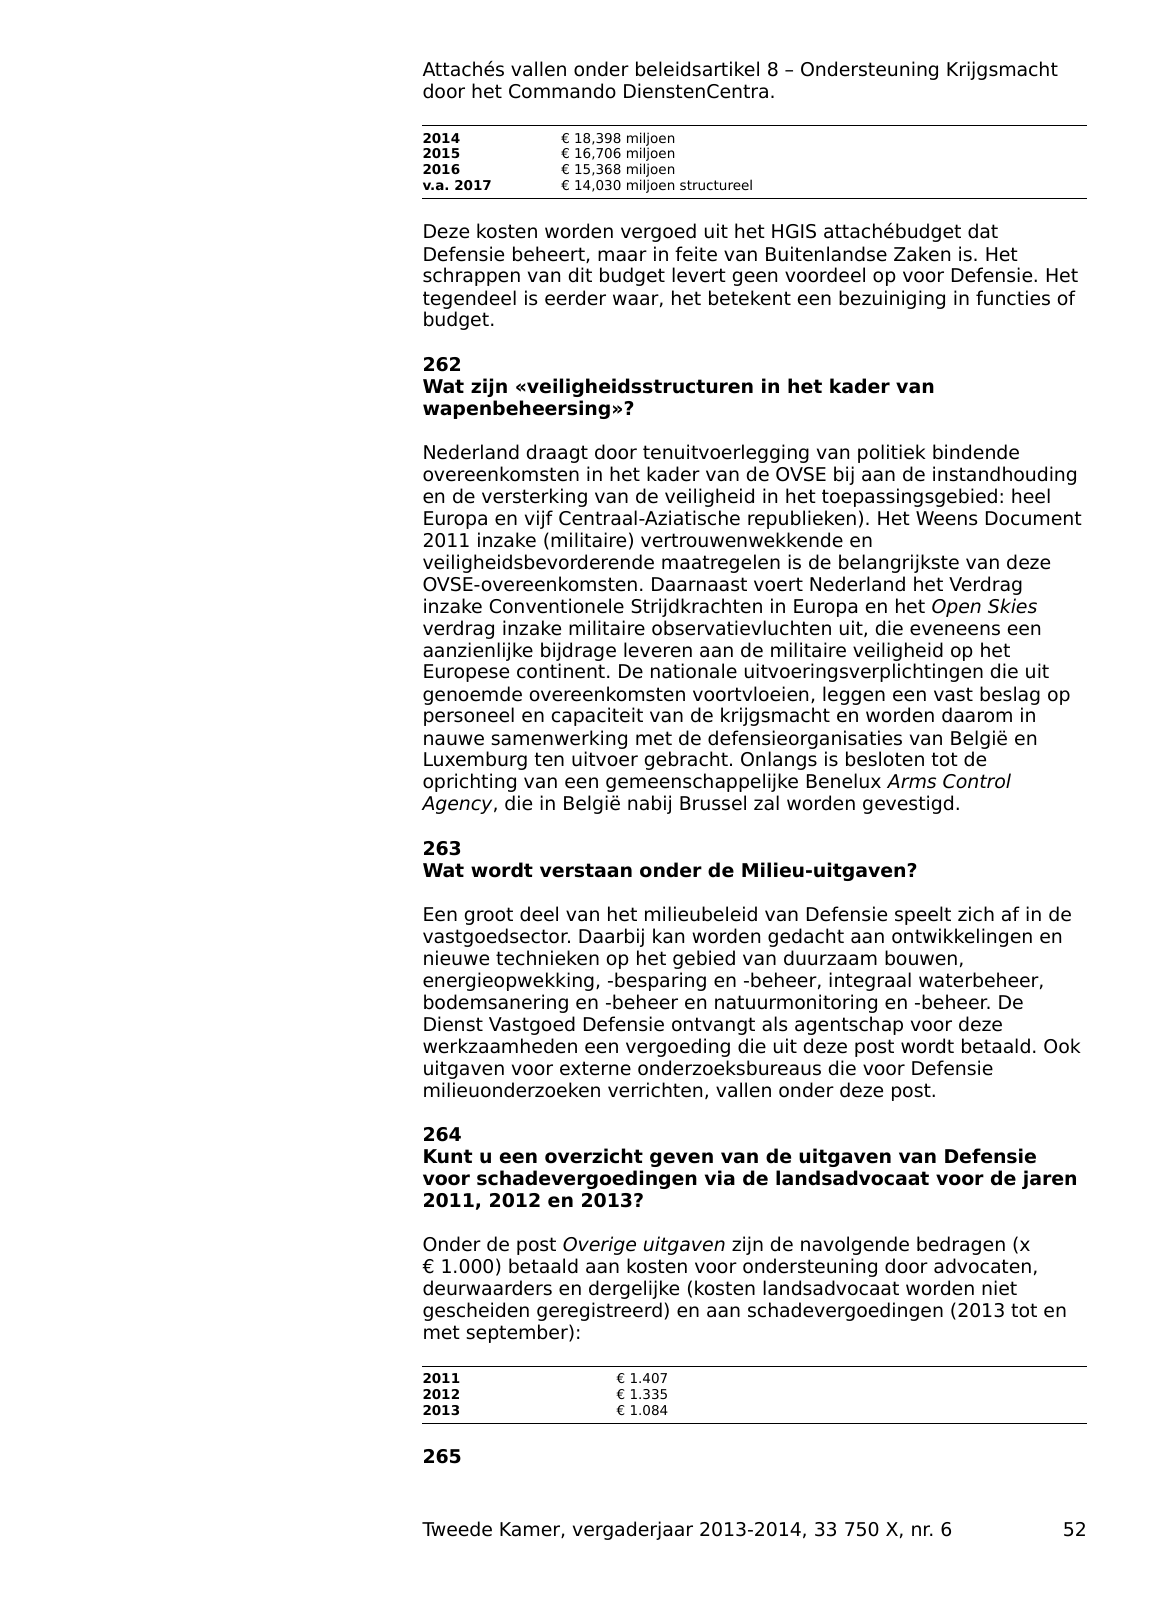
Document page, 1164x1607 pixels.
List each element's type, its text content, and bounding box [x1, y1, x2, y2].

text 265 [422, 1446, 1087, 1468]
text 264 [422, 1124, 1087, 1146]
table_cell 2013 [422, 1403, 610, 1423]
table_cell € 15,368 miljoen [555, 162, 1087, 178]
text Wat zijn «veiligheidsstructuren in het kader van wapenbeheersing»? [422, 376, 1087, 419]
table_header € 18,398 miljoen [555, 126, 1087, 146]
text Deze kosten worden vergoed uit het HGIS attachébudget dat Defensie beheert, maar in feite van Buitenlandse Zaken is. Het schrappen van dit budget levert geen voordeel op voor Defensie. Het tegendeel is eerder waar, het betekent een bezuiniging in functies of budget. [422, 221, 1087, 331]
table_cell 2015 [422, 146, 555, 162]
table_header € 1.407 [610, 1367, 1087, 1387]
table_header 2011 [422, 1367, 610, 1387]
table_cell € 1.335 [610, 1387, 1087, 1403]
text 262 [422, 353, 1087, 376]
text Kunt u een overzicht geven van de uitgaven van Defensie voor schadevergoedingen via de landsadvocaat voor de jaren 2011, 2012 en 2013? [422, 1146, 1087, 1212]
table_cell € 1.084 [610, 1403, 1087, 1423]
text Nederland draagt door tenuitvoerlegging van politiek bindende overeenkomsten in het kader van de OVSE bij aan de instandhouding en de versterking van de veiligheid in het toepassingsgebied: heel Europa en vijf Centraal-Aziatische republieken). Het Weens Document 2011 inzake (militaire) vertrouwenwekkende en veiligheidsbevorderende maatregelen is de belangrijkste van deze OVSE-overeenkomsten. Daarnaast voert Nederland het Verdrag inzake Conventionele Strijdkrachten in Europa en het Open Skies verdrag inzake militaire observatievluchten uit, die eveneens een aanzienlijke bijdrage leveren aan de militaire veiligheid op het Europese continent. De nationale uitvoeringsverplichtingen die uit genoemde overeenkomsten voortvloeien, leggen een vast beslag op personeel en capaciteit van de krijgsmacht en worden daarom in nauwe samenwerking met de defensieorganisaties van België en Luxemburg ten uitvoer gebracht. Onlangs is besloten tot de oprichting van een gemeenschappelijke Benelux Arms Control Agency, die in België nabij Brussel zal worden gevestigd. [422, 442, 1087, 815]
table_cell 2012 [422, 1387, 610, 1403]
table_header 2014 [422, 126, 555, 146]
table_cell v.a. 2017 [422, 178, 555, 198]
text 263 [422, 837, 1087, 859]
text Wat wordt verstaan onder de Milieu-uitgaven? [422, 859, 1087, 881]
table_cell € 14,030 miljoen structureel [555, 178, 1087, 198]
table_cell 2016 [422, 162, 555, 178]
table_cell € 16,706 miljoen [555, 146, 1087, 162]
text Een groot deel van het milieubeleid van Defensie speelt zich af in de vastgoedsector. Daarbij kan worden gedacht aan ontwikkelingen en nieuwe technieken op het gebied van duurzaam bouwen, energieopwekking, -besparing en -beheer, integraal waterbeheer, bodemsanering en -beheer en natuurmonitoring en -beheer. De Dienst Vastgoed Defensie ontvangt als agentschap voor deze werkzaamheden een vergoeding die uit deze post wordt betaald. Ook uitgaven voor externe onderzoeksbureaus die voor Defensie milieuonderzoeken verrichten, vallen onder deze post. [422, 904, 1087, 1101]
text Onder de post Overige uitgaven zijn de navolgende bedragen (x € 1.000) betaald aan kosten voor ondersteuning door advocaten, deurwaarders en dergelijke (kosten landsadvocaat worden niet gescheiden geregistreerd) en aan schadevergoedingen (2013 tot en met september): [422, 1234, 1087, 1344]
text Attachés vallen onder beleidsartikel 8 – Ondersteuning Krijgsmacht door het Commando DienstenCentra. [422, 59, 1087, 103]
